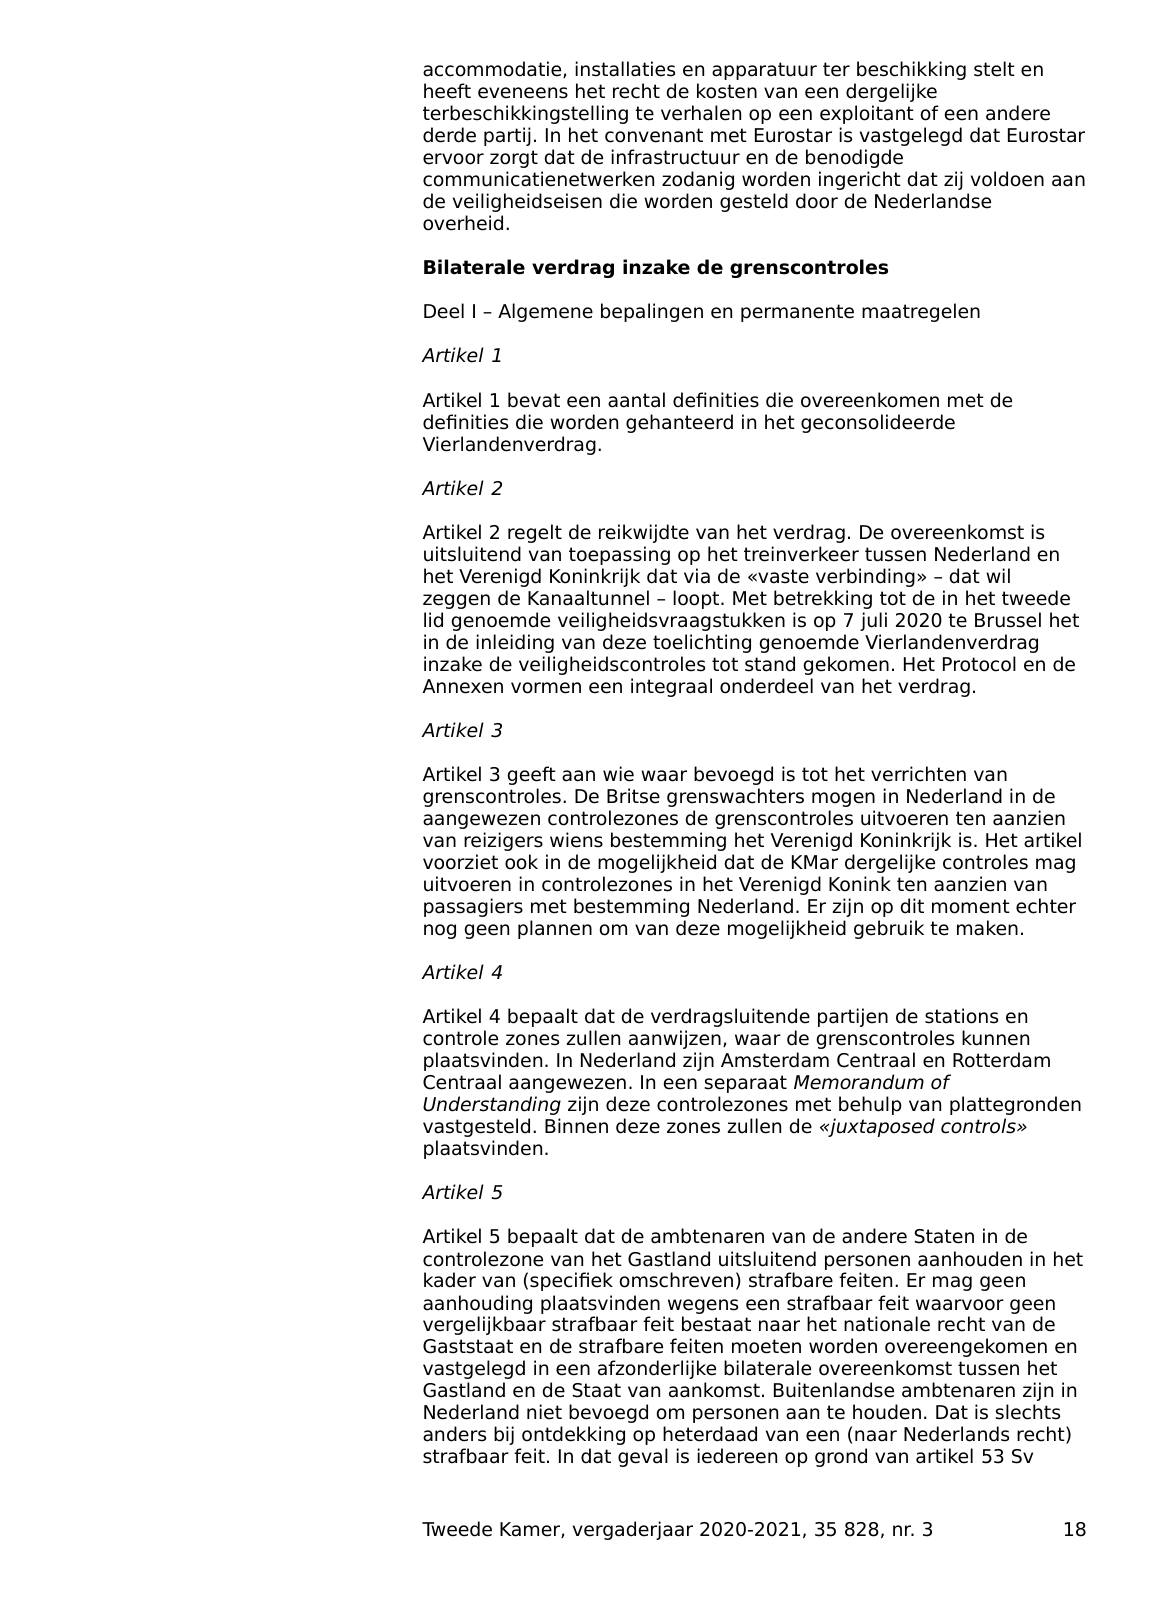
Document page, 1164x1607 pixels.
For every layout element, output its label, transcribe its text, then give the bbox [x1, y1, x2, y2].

text Artikel 1 bevat een aantal definities die overeenkomen met de definities die worden gehanteerd in het geconsolideerde Vierlandenverdrag. [422, 389, 1087, 456]
subtitle Bilaterale verdrag inzake de grenscontroles [422, 257, 1087, 279]
text Artikel 4 bepaalt dat de verdragsluitende partijen de stations en controle zones zullen aanwijzen, waar de grenscontroles kunnen plaatsvinden. In Nederland zijn Amsterdam Centraal en Rotterdam Centraal aangewezen. In een separaat Memorandum of Understanding zijn deze controlezones met behulp van plattegronden vastgesteld. Binnen deze zones zullen de «juxtaposed controls» plaatsvinden. [422, 1006, 1087, 1160]
text Artikel 2 regelt de reikwijdte van het verdrag. De overeenkomst is uitsluitend van toepassing op het treinverkeer tussen Nederland en het Verenigd Koninkrijk dat via de «vaste verbinding» – dat wil zeggen de Kanaaltunnel – loopt. Met betrekking tot de in het tweede lid genoemde veiligheidsvraagstukken is op 7 juli 2020 te Brussel het in de inleiding van deze toelichting genoemde Vierlandenverdrag inzake de veiligheidscontroles tot stand gekomen. Het Protocol en de Annexen vormen een integraal onderdeel van het verdrag. [422, 522, 1087, 698]
text accommodatie, installaties en apparatuur ter beschikking stelt en heeft eveneens het recht de kosten van een dergelijke terbeschikkingstelling te verhalen op een exploitant of een andere derde partij. In het convenant met Eurostar is vastgelegd dat Eurostar ervoor zorgt dat de infrastructuur en de benodigde communicatienetwerken zodanig worden ingericht dat zij voldoen aan de veiligheidseisen die worden gesteld door de Nederlandse overheid. [422, 59, 1087, 235]
subtitle Artikel 1 [422, 345, 1087, 367]
text Artikel 5 bepaalt dat de ambtenaren van de andere Staten in de controlezone van het Gastland uitsluitend personen aanhouden in het kader van (specifiek omschreven) strafbare feiten. Er mag geen aanhouding plaatsvinden wegens een strafbaar feit waarvoor geen vergelijkbaar strafbaar feit bestaat naar het nationale recht van de Gaststaat en de strafbare feiten moeten worden overeengekomen en vastgelegd in een afzonderlijke bilaterale overeenkomst tussen het Gastland en de Staat van aankomst. Buitenlandse ambtenaren zijn in Nederland niet bevoegd om personen aan te houden. Dat is slechts anders bij ontdekking op heterdaad van een (naar Nederlands recht) strafbaar feit. In dat geval is iedereen op grond van artikel 53 Sv [422, 1226, 1087, 1468]
subtitle Artikel 5 [422, 1182, 1087, 1204]
subtitle Artikel 4 [422, 962, 1087, 984]
subtitle Artikel 3 [422, 720, 1087, 742]
text Artikel 3 geeft aan wie waar bevoegd is tot het verrichten van grenscontroles. De Britse grenswachters mogen in Nederland in de aangewezen controlezones de grenscontroles uitvoeren ten aanzien van reizigers wiens bestemming het Verenigd Koninkrijk is. Het artikel voorziet ook in de mogelijkheid dat de KMar dergelijke controles mag uitvoeren in controlezones in het Verenigd Konink ten aanzien van passagiers met bestemming Nederland. Er zijn op dit moment echter nog geen plannen om van deze mogelijkheid gebruik te maken. [422, 764, 1087, 940]
subtitle Deel I – Algemene bepalingen en permanente maatregelen [422, 301, 1087, 323]
subtitle Artikel 2 [422, 478, 1087, 500]
